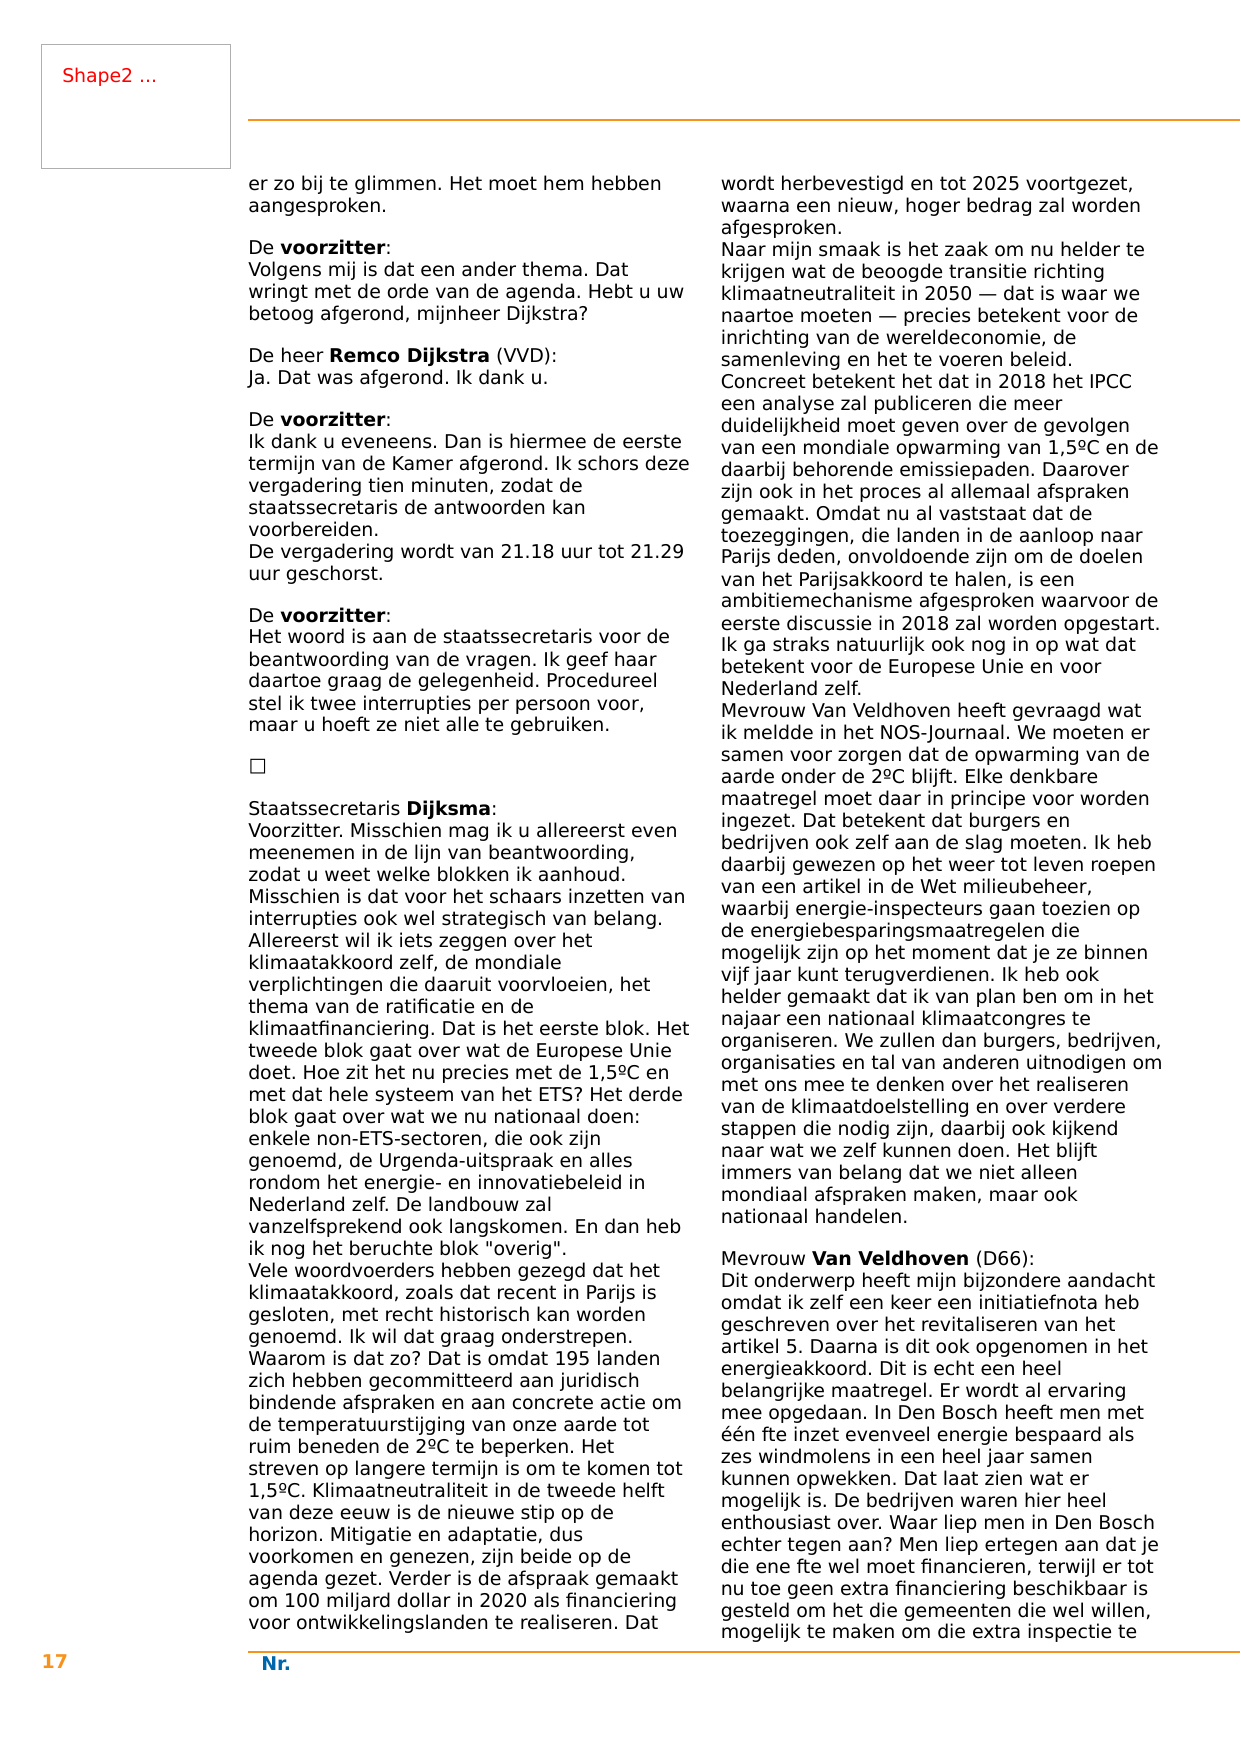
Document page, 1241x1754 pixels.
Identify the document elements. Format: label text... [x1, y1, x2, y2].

text De voorzitter: [248, 409, 691, 431]
text Ik dank u eveneens. Dan is hiermee de eerste termijn van de Kamer afgerond. Ik schors deze vergadering tien minuten, zodat de staatssecretaris de antwoorden kan voorbereiden. [248, 431, 691, 541]
text De voorzitter: [248, 237, 691, 259]
text De vergadering wordt van 21.18 uur tot 21.29 uur geschorst. [248, 541, 691, 584]
text wordt herbevestigd en tot 2025 voortgezet, waarna een nieuw, hoger bedrag zal worden afgesproken. [721, 173, 1163, 239]
text De heer Remco Dijkstra (VVD): [248, 345, 691, 367]
text De voorzitter: [248, 604, 691, 626]
text er zo bij te glimmen. Het moet hem hebben aangesproken. [248, 173, 691, 217]
text Volgens mij is dat een ander thema. Dat wringt met de orde van de agenda. Hebt u uw betoog afgerond, mijnheer Dijkstra? [248, 259, 691, 325]
text Allereerst wil ik iets zeggen over het klimaatakkoord zelf, de mondiale verplichtingen die daaruit voorvloeien, het thema van de ratificatie en de klimaatfinanciering. Dat is het eerste blok. Het tweede blok gaat over wat de Europese Unie doet. Hoe zit het nu precies met de 1,5ºC en met dat hele systeem van het ETS? Het derde blok gaat over wat we nu nationaal doen: enkele non-ETS-sectoren, die ook zijn genoemd, de Urgenda-uitspraak en alles rondom het energie- en innovatiebeleid in Nederland zelf. De landbouw zal vanzelfsprekend ook langskomen. En dan heb ik nog het beruchte blok "overig". [248, 930, 691, 1260]
text ⬜ [248, 756, 691, 778]
text Mevrouw Van Veldhoven (D66): [721, 1248, 1163, 1270]
text Vele woordvoerders hebben gezegd dat het klimaatakkoord, zoals dat recent in Parijs is gesloten, met recht historisch kan worden genoemd. Ik wil dat graag onderstrepen. Waarom is dat zo? Dat is omdat 195 landen zich hebben gecommitteerd aan juridisch bindende afspraken en aan concrete actie om de temperatuurstijging van onze aarde tot ruim beneden de 2ºC te beperken. Het streven op langere termijn is om te komen tot 1,5ºC. Klimaatneutraliteit in de tweede helft van deze eeuw is de nieuwe stip op de horizon. Mitigatie en adaptatie, dus voorkomen en genezen, zijn beide op de agenda gezet. Verder is de afspraak gemaakt om 100 miljard dollar in 2020 als financiering voor ontwikkelingslanden te realiseren. Dat [248, 1260, 691, 1633]
text Mevrouw Van Veldhoven heeft gevraagd wat ik meldde in het NOS-Journaal. We moeten er samen voor zorgen dat de opwarming van de aarde onder de 2ºC blijft. Elke denkbare maatregel moet daar in principe voor worden ingezet. Dat betekent dat burgers en bedrijven ook zelf aan de slag moeten. Ik heb daarbij gewezen op het weer tot leven roepen van een artikel in de Wet milieubeheer, waarbij energie-inspecteurs gaan toezien op de energiebesparingsmaatregelen die mogelijk zijn op het moment dat je ze binnen vijf jaar kunt terugverdienen. Ik heb ook helder gemaakt dat ik van plan ben om in het najaar een nationaal klimaatcongres te organiseren. We zullen dan burgers, bedrijven, organisaties en tal van anderen uitnodigen om met ons mee te denken over het realiseren van de klimaatdoelstelling en over verdere stappen die nodig zijn, daarbij ook kijkend naar wat we zelf kunnen doen. Het blijft immers van belang dat we niet alleen mondiaal afspraken maken, maar ook nationaal handelen. [721, 700, 1163, 1228]
text Ja. Dat was afgerond. Ik dank u. [248, 367, 691, 389]
text Naar mijn smaak is het zaak om nu helder te krijgen wat de beoogde transitie richting klimaatneutraliteit in 2050 — dat is waar we naartoe moeten — precies betekent voor de inrichting van de wereldeconomie, de samenleving en het te voeren beleid. Concreet betekent het dat in 2018 het IPCC een analyse zal publiceren die meer duidelijkheid moet geven over de gevolgen van een mondiale opwarming van 1,5ºC en de daarbij behorende emissiepaden. Daarover zijn ook in het proces al allemaal afspraken gemaakt. Omdat nu al vaststaat dat de toezeggingen, die landen in de aanloop naar Parijs deden, onvoldoende zijn om de doelen van het Parijsakkoord te halen, is een ambitiemechanisme afgesproken waarvoor de eerste discussie in 2018 zal worden opgestart. Ik ga straks natuurlijk ook nog in op wat dat betekent voor de Europese Unie en voor Nederland zelf. [721, 239, 1163, 700]
text Voorzitter. Misschien mag ik u allereerst even meenemen in de lijn van beantwoording, zodat u weet welke blokken ik aanhoud. Misschien is dat voor het schaars inzetten van interrupties ook wel strategisch van belang. [248, 820, 691, 930]
text Staatssecretaris Dijksma: [248, 798, 691, 820]
text Dit onderwerp heeft mijn bijzondere aandacht omdat ik zelf een keer een initiatiefnota heb geschreven over het revitaliseren van het artikel 5. Daarna is dit ook opgenomen in het energieakkoord. Dit is echt een heel belangrijke maatregel. Er wordt al ervaring mee opgedaan. In Den Bosch heeft men met één fte inzet evenveel energie bespaard als zes windmolens in een heel jaar samen kunnen opwekken. Dat laat zien wat er mogelijk is. De bedrijven waren hier heel enthousiast over. Waar liep men in Den Bosch echter tegen aan? Men liep ertegen aan dat je die ene fte wel moet financieren, terwijl er tot nu toe geen extra financiering beschikbaar is gesteld om het die gemeenten die wel willen, mogelijk te maken om die extra inspectie te [721, 1270, 1163, 1643]
text Het woord is aan de staatssecretaris voor de beantwoording van de vragen. Ik geef haar daartoe graag de gelegenheid. Procedureel stel ik twee interrupties per persoon voor, maar u hoeft ze niet alle te gebruiken. [248, 626, 691, 736]
